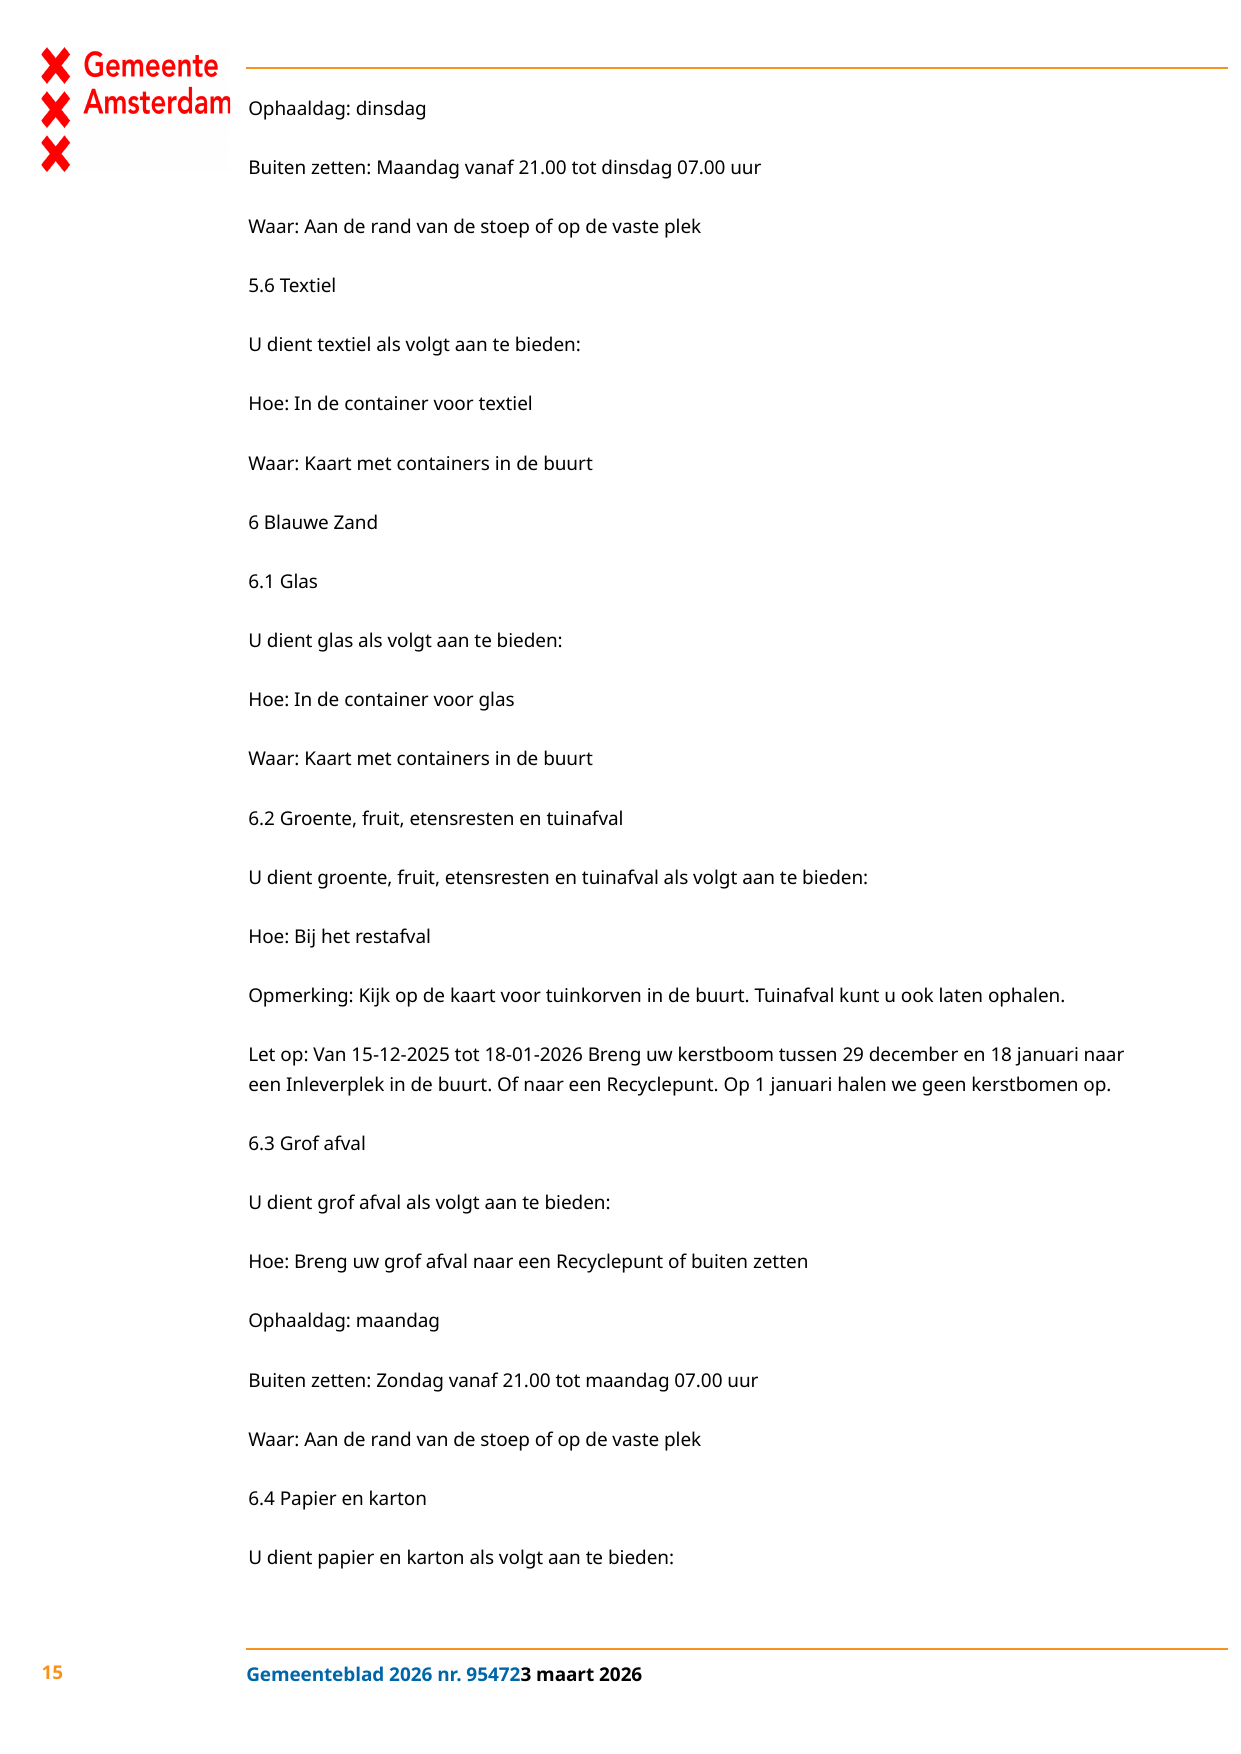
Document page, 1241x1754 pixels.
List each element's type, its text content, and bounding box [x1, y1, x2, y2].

text U dient groente, fruit, etensresten en tuinafval als volgt aan te bieden: [248, 864, 1152, 890]
text Buiten zetten: Maandag vanaf 21.00 tot dinsdag 07.00 uur [248, 154, 1152, 180]
text 6.3 Grof afval [248, 1130, 1152, 1156]
text 6.4 Papier en karton [248, 1485, 1152, 1511]
text U dient papier en karton als volgt aan te bieden: [248, 1544, 1152, 1570]
text Ophaaldag: dinsdag [248, 95, 1152, 121]
text 5.6 Textiel [248, 272, 1152, 298]
text Hoe: Bij het restafval [248, 923, 1152, 949]
text U dient textiel als volgt aan te bieden: [248, 331, 1152, 357]
text U dient grof afval als volgt aan te bieden: [248, 1189, 1152, 1215]
text Opmerking: Kijk op de kaart voor tuinkorven in de buurt. Tuinafval kunt u ook laten ophalen. [248, 982, 1152, 1008]
picture [41, 47, 231, 172]
text Hoe: In de container voor glas [248, 686, 1152, 712]
text Ophaaldag: maandag [248, 1308, 1152, 1333]
text 6.1 Glas [248, 568, 1152, 594]
text Waar: Kaart met containers in de buurt [248, 450, 1152, 476]
text Waar: Aan de rand van de stoep of op de vaste plek [248, 1426, 1152, 1452]
text Let op: Van 15-12-2025 tot 18-01-2026 Breng uw kerstboom tussen 29 december en 18 januari naar een Inleverplek in de buurt. Of naar een Recyclepunt. Op 1 januari halen we geen kerstbomen op. [248, 1041, 1152, 1097]
text U dient glas als volgt aan te bieden: [248, 627, 1152, 653]
text Buiten zetten: Zondag vanaf 21.00 tot maandag 07.00 uur [248, 1367, 1152, 1393]
text Waar: Aan de rand van de stoep of op de vaste plek [248, 213, 1152, 239]
text 6.2 Groente, fruit, etensresten en tuinafval [248, 805, 1152, 831]
text Hoe: In de container voor textiel [248, 391, 1152, 416]
text 6 Blauwe Zand [248, 509, 1152, 535]
text Hoe: Breng uw grof afval naar een Recyclepunt of buiten zetten [248, 1248, 1152, 1274]
text Waar: Kaart met containers in de buurt [248, 746, 1152, 771]
